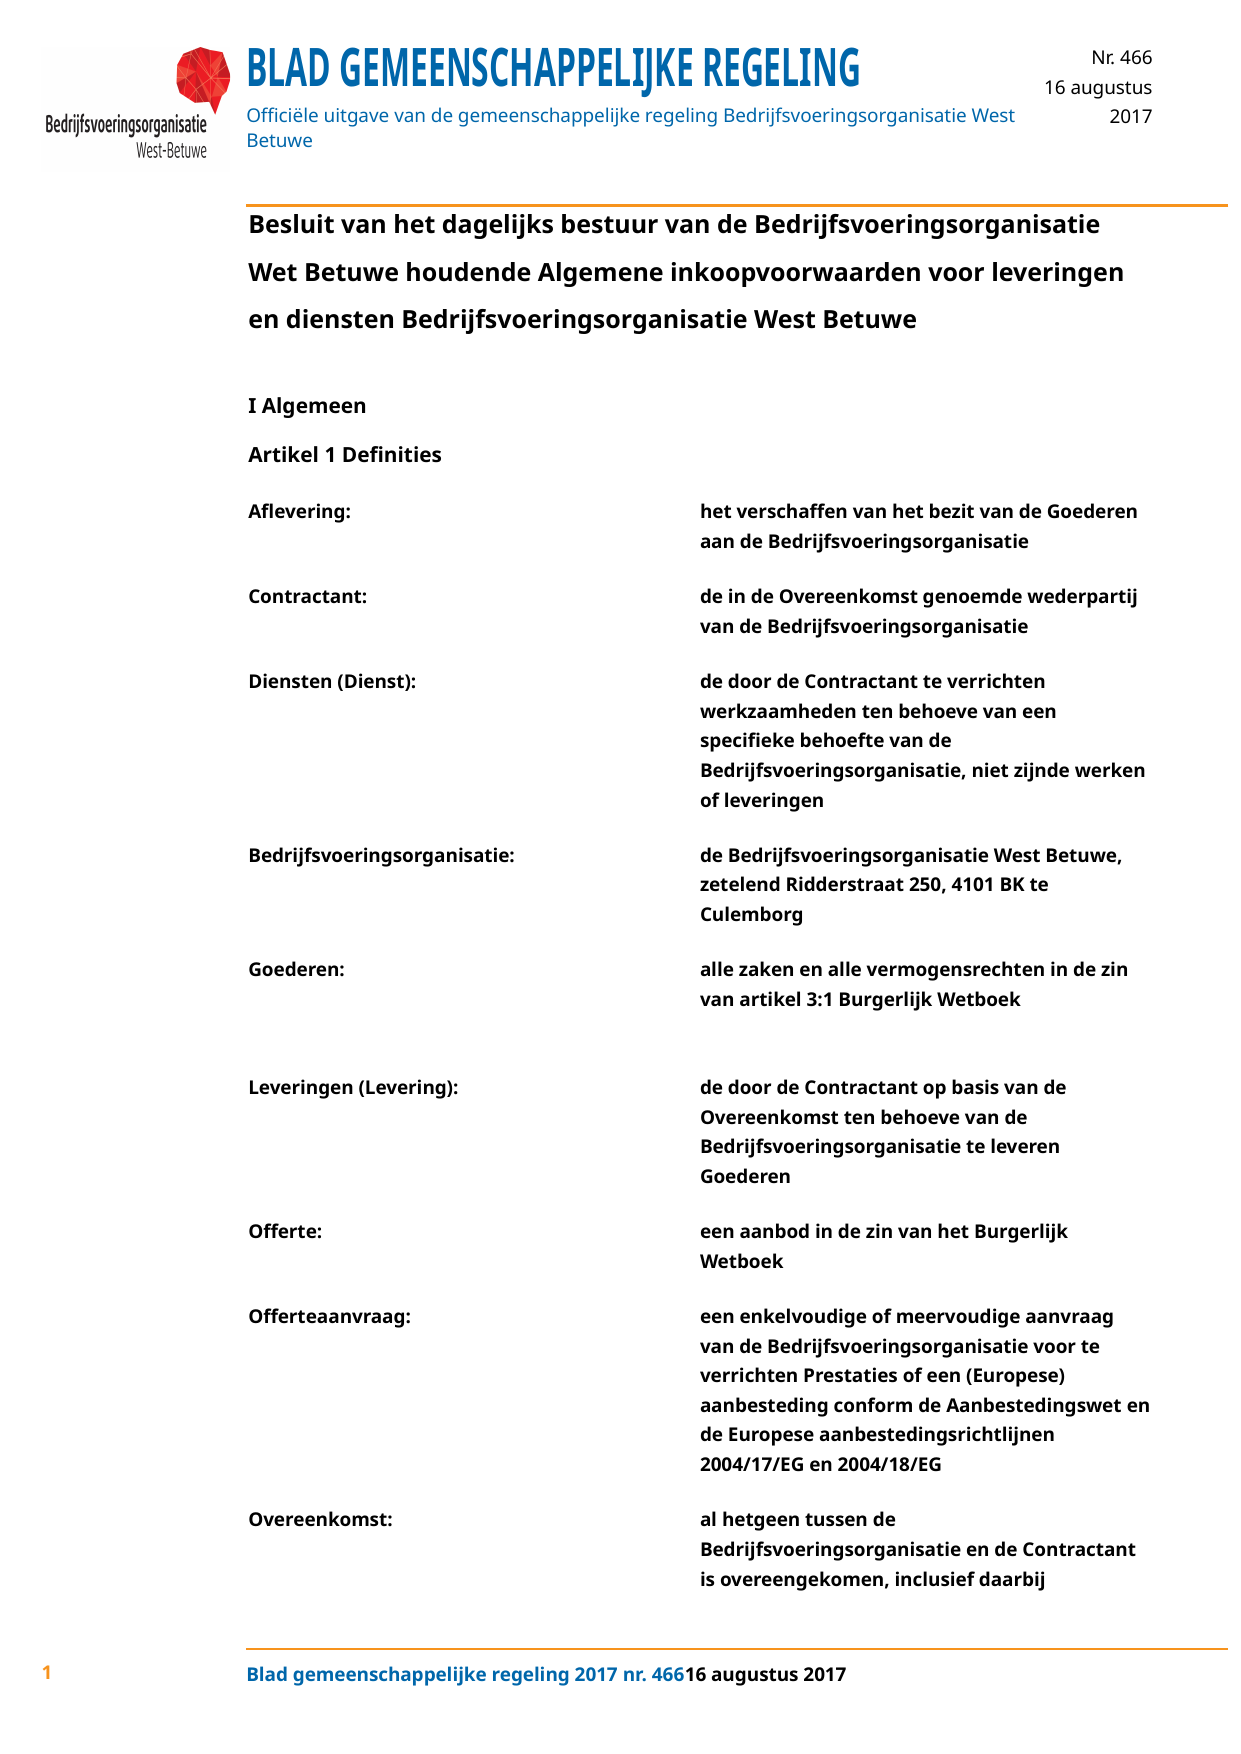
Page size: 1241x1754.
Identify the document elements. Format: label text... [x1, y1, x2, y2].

table_cell Offerte: [248, 1219, 700, 1303]
table_cell Bedrijfsvoeringsorganisatie: [248, 842, 700, 957]
table_cell een aanbod in de zin van het Burgerlijk Wetboek [700, 1219, 1152, 1303]
table_cell Goederen: [248, 957, 700, 1041]
picture [41, 47, 231, 172]
table_cell Overeenkomst: [248, 1507, 700, 1591]
text Besluit van het dagelijks bestuur van de Bedrijfsvoeringsorganisatie Wet Betuwe houdende Algemene inkoopvoorwaarden voor leveringen en diensten Bedrijfsvoeringsorganisatie West Betuwe [248, 207, 1152, 336]
table_header Aflevering: [248, 499, 700, 583]
table_cell een enkelvoudige of meervoudige aanvraag van de Bedrijfsvoeringsorganisatie voor te verrichten Prestaties of een (Europese) aanbesteding conform de Aanbestedingswet en de Europese aanbestedingsrichtlijnen 2004/17/EG en 2004/18/EG [700, 1303, 1152, 1507]
table_header het verschaffen van het bezit van de Goederen aan de Bedrijfsvoeringsorganisatie [700, 499, 1152, 583]
table_cell Contractant: [248, 584, 700, 668]
table_cell Diensten (Dienst): [248, 669, 700, 842]
table_cell al hetgeen tussen de Bedrijfsvoeringsorganisatie en de Contractant is overeengekomen, inclusief daarbij [700, 1507, 1152, 1591]
table_header de door de Contractant op basis van de Overeenkomst ten behoeve van de Bedrijfsvoeringsorganisatie te leveren Goederen [700, 1074, 1152, 1218]
table_cell alle zaken en alle vermogensrechten in de zin van artikel 3:1 Burgerlijk Wetboek [700, 957, 1152, 1041]
table_cell Offerteaanvraag: [248, 1303, 700, 1507]
table_cell de Bedrijfsvoeringsorganisatie West Betuwe, zetelend Ridderstraat 250, 4101 BK te Culemborg [700, 842, 1152, 957]
table_cell de in de Overeenkomst genoemde wederpartij van de Bedrijfsvoeringsorganisatie [700, 584, 1152, 668]
table_cell de door de Contractant te verrichten werkzaamheden ten behoeve van een specifieke behoefte van de Bedrijfsvoeringsorganisatie, niet zijnde werken of leveringen [700, 669, 1152, 842]
text Artikel 1 Definities [248, 441, 1152, 469]
table_header Leveringen (Levering): [248, 1074, 700, 1218]
text I Algemeen [248, 391, 1152, 420]
